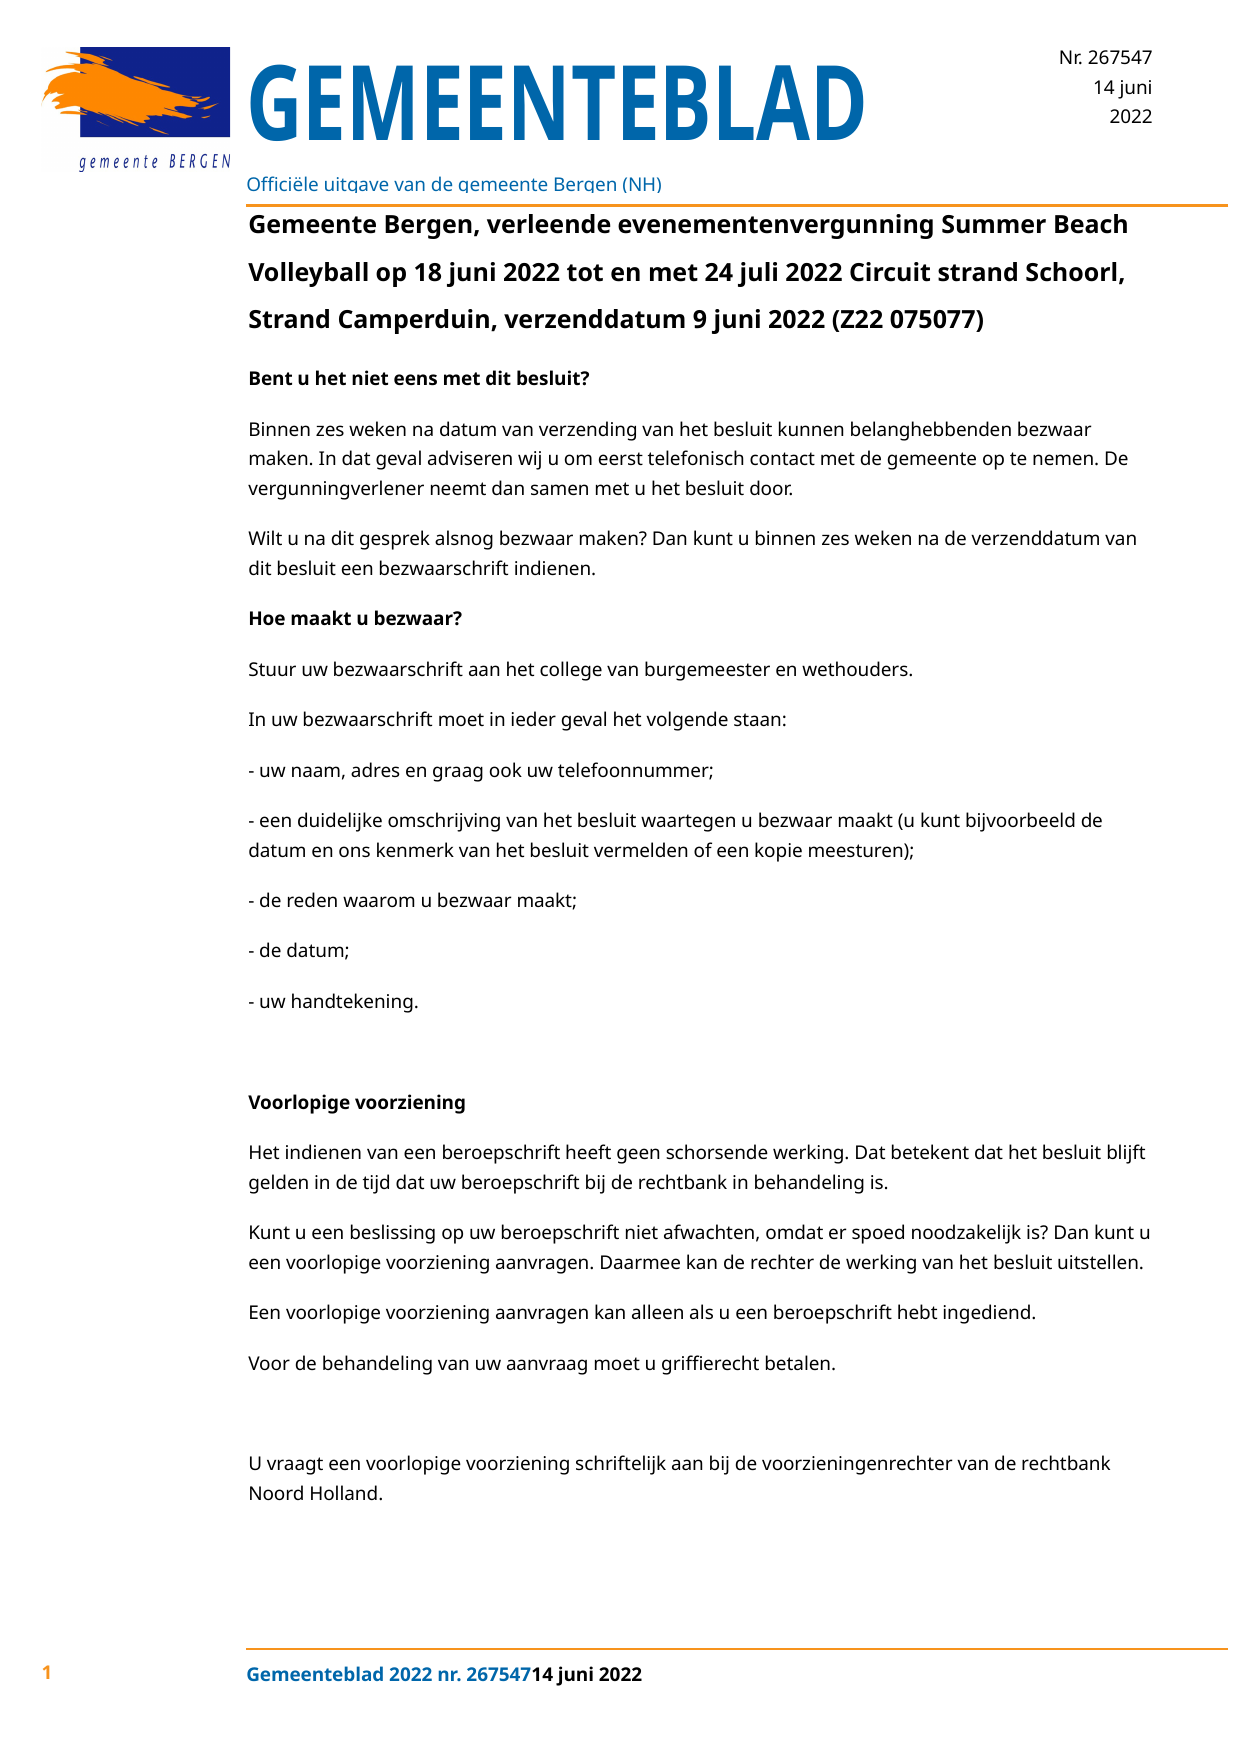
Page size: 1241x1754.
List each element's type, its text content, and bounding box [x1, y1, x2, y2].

text Bent u het niet eens met dit besluit? [248, 366, 1152, 391]
picture [41, 47, 231, 172]
text Voor de behandeling van uw aanvraag moet u griffierecht betalen. [248, 1350, 1152, 1375]
text Hoe maakt u bezwaar? [248, 606, 1152, 631]
text Wilt u na dit gesprek alsnog bezwaar maken? Dan kunt u binnen zes weken na de verzenddatum van dit besluit een bezwaarschrift indienen. [248, 526, 1152, 581]
text Gemeente Bergen, verleende evenementenvergunning Summer Beach Volleyball op 18 juni 2022 tot en met 24 juli 2022 Circuit strand Schoorl, Strand Camperduin, verzenddatum 9 juni 2022 (Z22 075077) [248, 207, 1152, 336]
text Binnen zes weken na datum van verzending van het besluit kunnen belanghebbenden bezwaar maken. In dat geval adviseren wij u om eerst telefonisch contact met de gemeente op te nemen. De vergunningverlener neemt dan samen met u het besluit door. [248, 416, 1152, 501]
text Kunt u een beslissing op uw beroepschrift niet afwachten, omdat er spoed noodzakelijk is? Dan kunt u een voorlopige voorziening aanvragen. Daarmee kan de rechter de werking van het besluit uitstellen. [248, 1219, 1152, 1274]
text Het indienen van een beroepschrift heeft geen schorsende werking. Dat betekent dat het besluit blijft gelden in de tijd dat uw beroepschrift bij de rechtbank in behandeling is. [248, 1139, 1152, 1194]
text Stuur uw bezwaarschrift aan het college van burgemeester en wethouders. [248, 656, 1152, 682]
text Voorlopige voorziening [248, 1089, 1152, 1114]
text - de reden waarom u bezwaar maakt; [248, 887, 1152, 913]
text In uw bezwaarschrift moet in ieder geval het volgende staan: [248, 706, 1152, 732]
text - een duidelijke omschrijving van het besluit waartegen u bezwaar maakt (u kunt bijvoorbeeld de datum en ons kenmerk van het besluit vermelden of een kopie meesturen); [248, 807, 1152, 862]
text U vraagt een voorlopige voorziening schriftelijk aan bij de voorzieningenrechter van de rechtbank Noord Holland. [248, 1451, 1152, 1506]
text - uw handtekening. [248, 988, 1152, 1014]
text - de datum; [248, 938, 1152, 963]
text Een voorlopige voorziening aanvragen kan alleen als u een beroepschrift hebt ingediend. [248, 1299, 1152, 1325]
text - uw naam, adres en graag ook uw telefoonnummer; [248, 757, 1152, 782]
